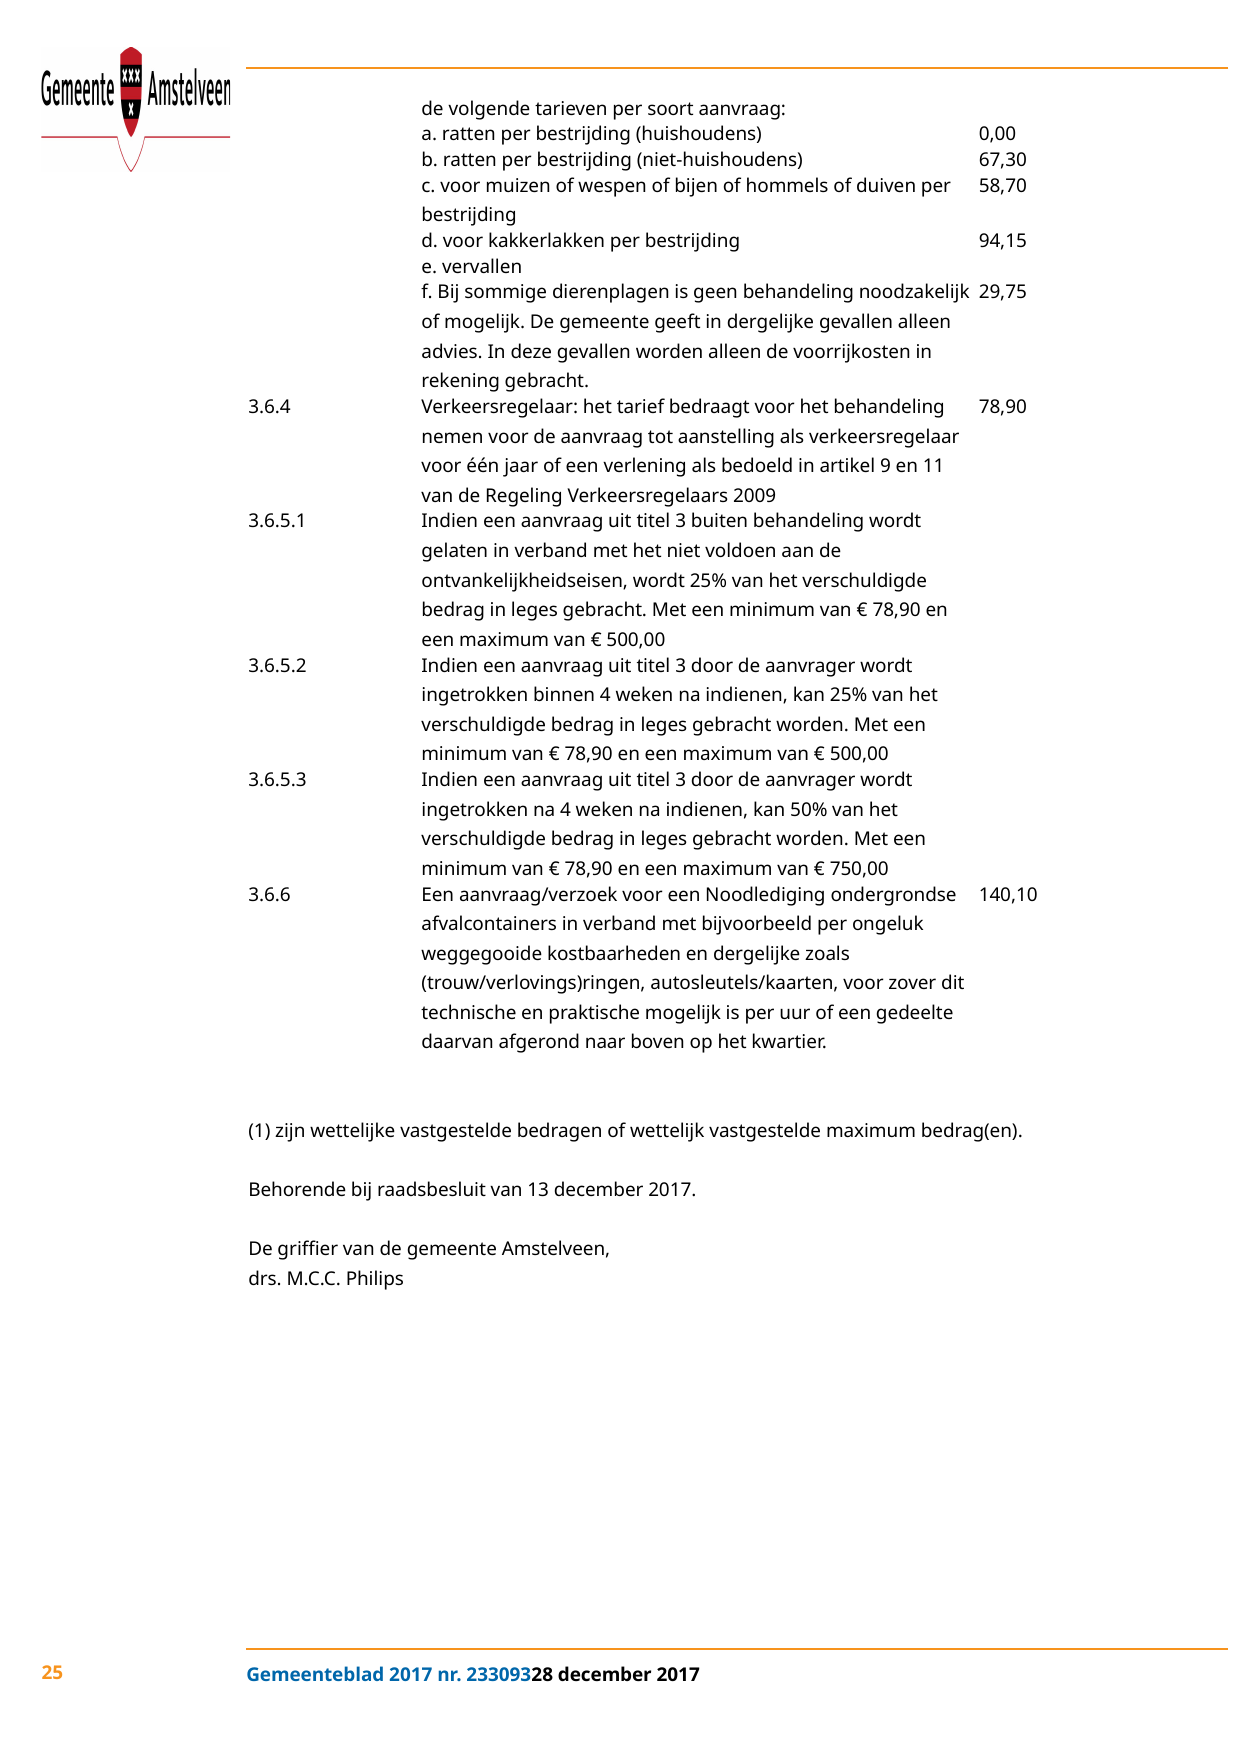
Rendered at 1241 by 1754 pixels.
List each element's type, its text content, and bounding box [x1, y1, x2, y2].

text De griffier van de gemeente Amstelveen, [248, 1235, 1152, 1261]
table_cell [979, 253, 1152, 279]
table_cell [248, 172, 421, 227]
table_cell a. ratten per bestrijding (huishoudens) [421, 121, 978, 146]
table_cell [248, 95, 421, 121]
table_cell 67,30 [979, 146, 1152, 172]
table_cell 29,75 [979, 279, 1152, 393]
picture [41, 47, 231, 172]
table_cell [248, 253, 421, 279]
table_cell Een aanvraag/verzoek voor een Noodlediging ondergrondse afvalcontainers in verband met bijvoorbeeld per ongeluk weggegooide kostbaarheden en dergelijke zoals (trouw/verlovings)ringen, autosleutels/kaarten, voor zover dit technische en praktische mogelijk is per uur of een gedeelte daarvan afgerond naar boven op het kwartier. [421, 881, 978, 1054]
table_cell [979, 95, 1152, 121]
table_cell 3.6.4 [248, 393, 421, 508]
table_cell 58,70 [979, 172, 1152, 227]
table_cell [979, 766, 1152, 881]
table_cell 94,15 [979, 227, 1152, 253]
table_cell 140,10 [979, 881, 1152, 1054]
table_cell Verkeersregelaar: het tarief bedraagt voor het behandeling nemen voor de aanvraag tot aanstelling als verkeersregelaar voor één jaar of een verlening als bedoeld in artikel 9 en 11 van de Regeling Verkeersregelaars 2009 [421, 393, 978, 508]
table_cell [979, 508, 1152, 652]
table_cell d. voor kakkerlakken per bestrijding [421, 227, 978, 253]
table_cell [248, 279, 421, 393]
table_cell b. ratten per bestrijding (niet-huishoudens) [421, 146, 978, 172]
table_cell Indien een aanvraag uit titel 3 buiten behandeling wordt gelaten in verband met het niet voldoen aan de ontvankelijkheidseisen, wordt 25% van het verschuldigde bedrag in leges gebracht. Met een minimum van € 78,90 en een maximum van € 500,00 [421, 508, 978, 652]
table_cell Indien een aanvraag uit titel 3 door de aanvrager wordt ingetrokken na 4 weken na indienen, kan 50% van het verschuldigde bedrag in leges gebracht worden. Met een minimum van € 78,90 en een maximum van € 750,00 [421, 766, 978, 881]
table_cell [248, 146, 421, 172]
table_cell [248, 121, 421, 146]
table_cell de volgende tarieven per soort aanvraag: [421, 95, 978, 121]
table_cell 3.6.5.2 [248, 652, 421, 766]
table_cell 3.6.5.1 [248, 508, 421, 652]
table_cell [248, 227, 421, 253]
table_cell 0,00 [979, 121, 1152, 146]
table_cell c. voor muizen of wespen of bijen of hommels of duiven per bestrijding [421, 172, 978, 227]
table_cell 78,90 [979, 393, 1152, 508]
text drs. M.C.C. Philips [248, 1265, 1152, 1290]
table_cell f. Bij sommige dierenplagen is geen behandeling noodzakelijk of mogelijk. De gemeente geeft in dergelijke gevallen alleen advies. In deze gevallen worden alleen de voorrijkosten in rekening gebracht. [421, 279, 978, 393]
table_cell 3.6.5.3 [248, 766, 421, 881]
table_cell [979, 652, 1152, 766]
text Behorende bij raadsbesluit van 13 december 2017. [248, 1176, 1152, 1202]
table_cell 3.6.6 [248, 881, 421, 1054]
text (1) zijn wettelijke vastgestelde bedragen of wettelijk vastgestelde maximum bedrag(en). [248, 1117, 1152, 1142]
table_cell Indien een aanvraag uit titel 3 door de aanvrager wordt ingetrokken binnen 4 weken na indienen, kan 25% van het verschuldigde bedrag in leges gebracht worden. Met een minimum van € 78,90 en een maximum van € 500,00 [421, 652, 978, 766]
table_cell e. vervallen [421, 253, 978, 279]
